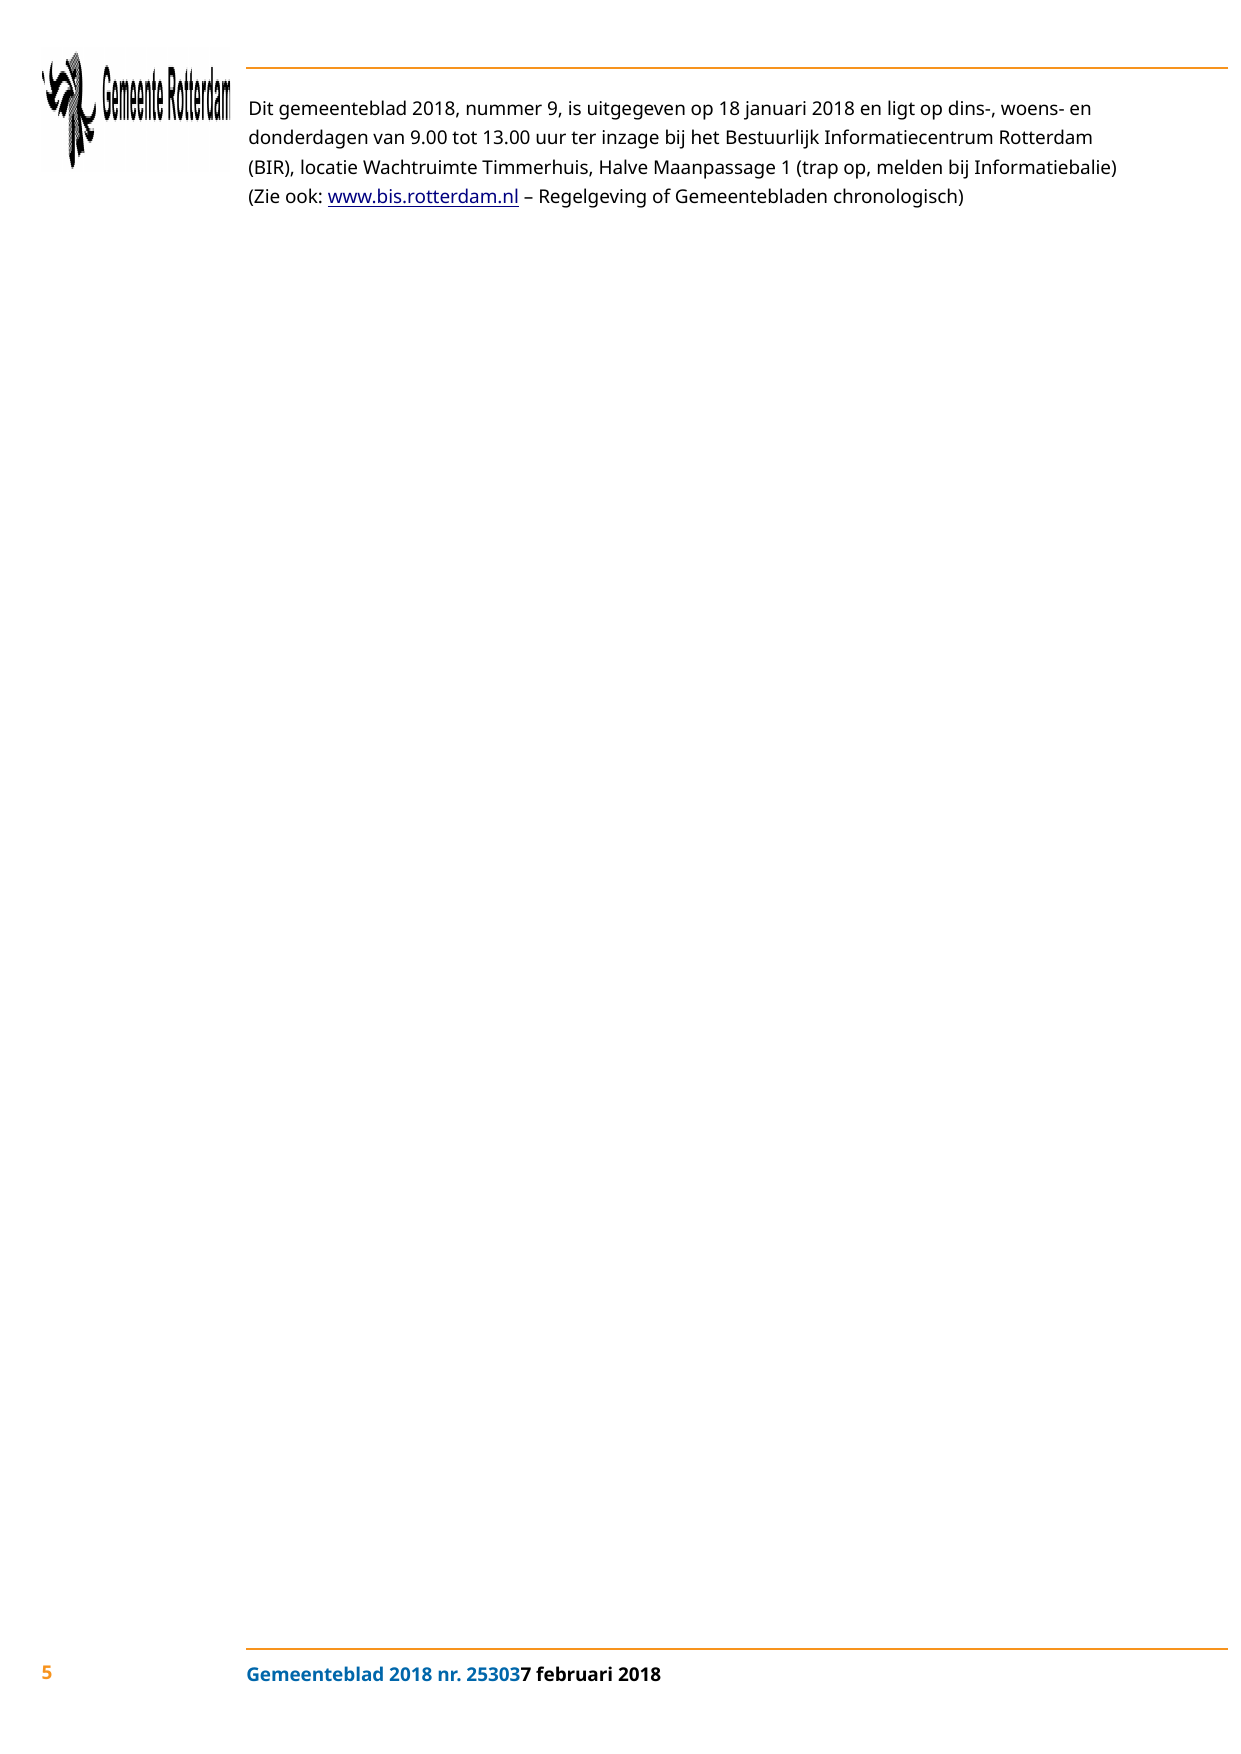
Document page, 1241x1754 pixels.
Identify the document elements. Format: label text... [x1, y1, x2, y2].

picture [41, 47, 231, 172]
text Dit gemeenteblad 2018, nummer 9, is uitgegeven op 18 januari 2018 en ligt op dins-, woens- en donderdagen van 9.00 tot 13.00 uur ter inzage bij het Bestuurlijk Informatiecentrum Rotterdam (BIR), locatie Wachtruimte Timmerhuis, Halve Maanpassage 1 (trap op, melden bij Informatiebalie) [248, 95, 1152, 180]
text (Zie ook: www.bis.rotterdam.nl – Regelgeving of Gemeentebladen chronologisch) [248, 184, 1152, 209]
